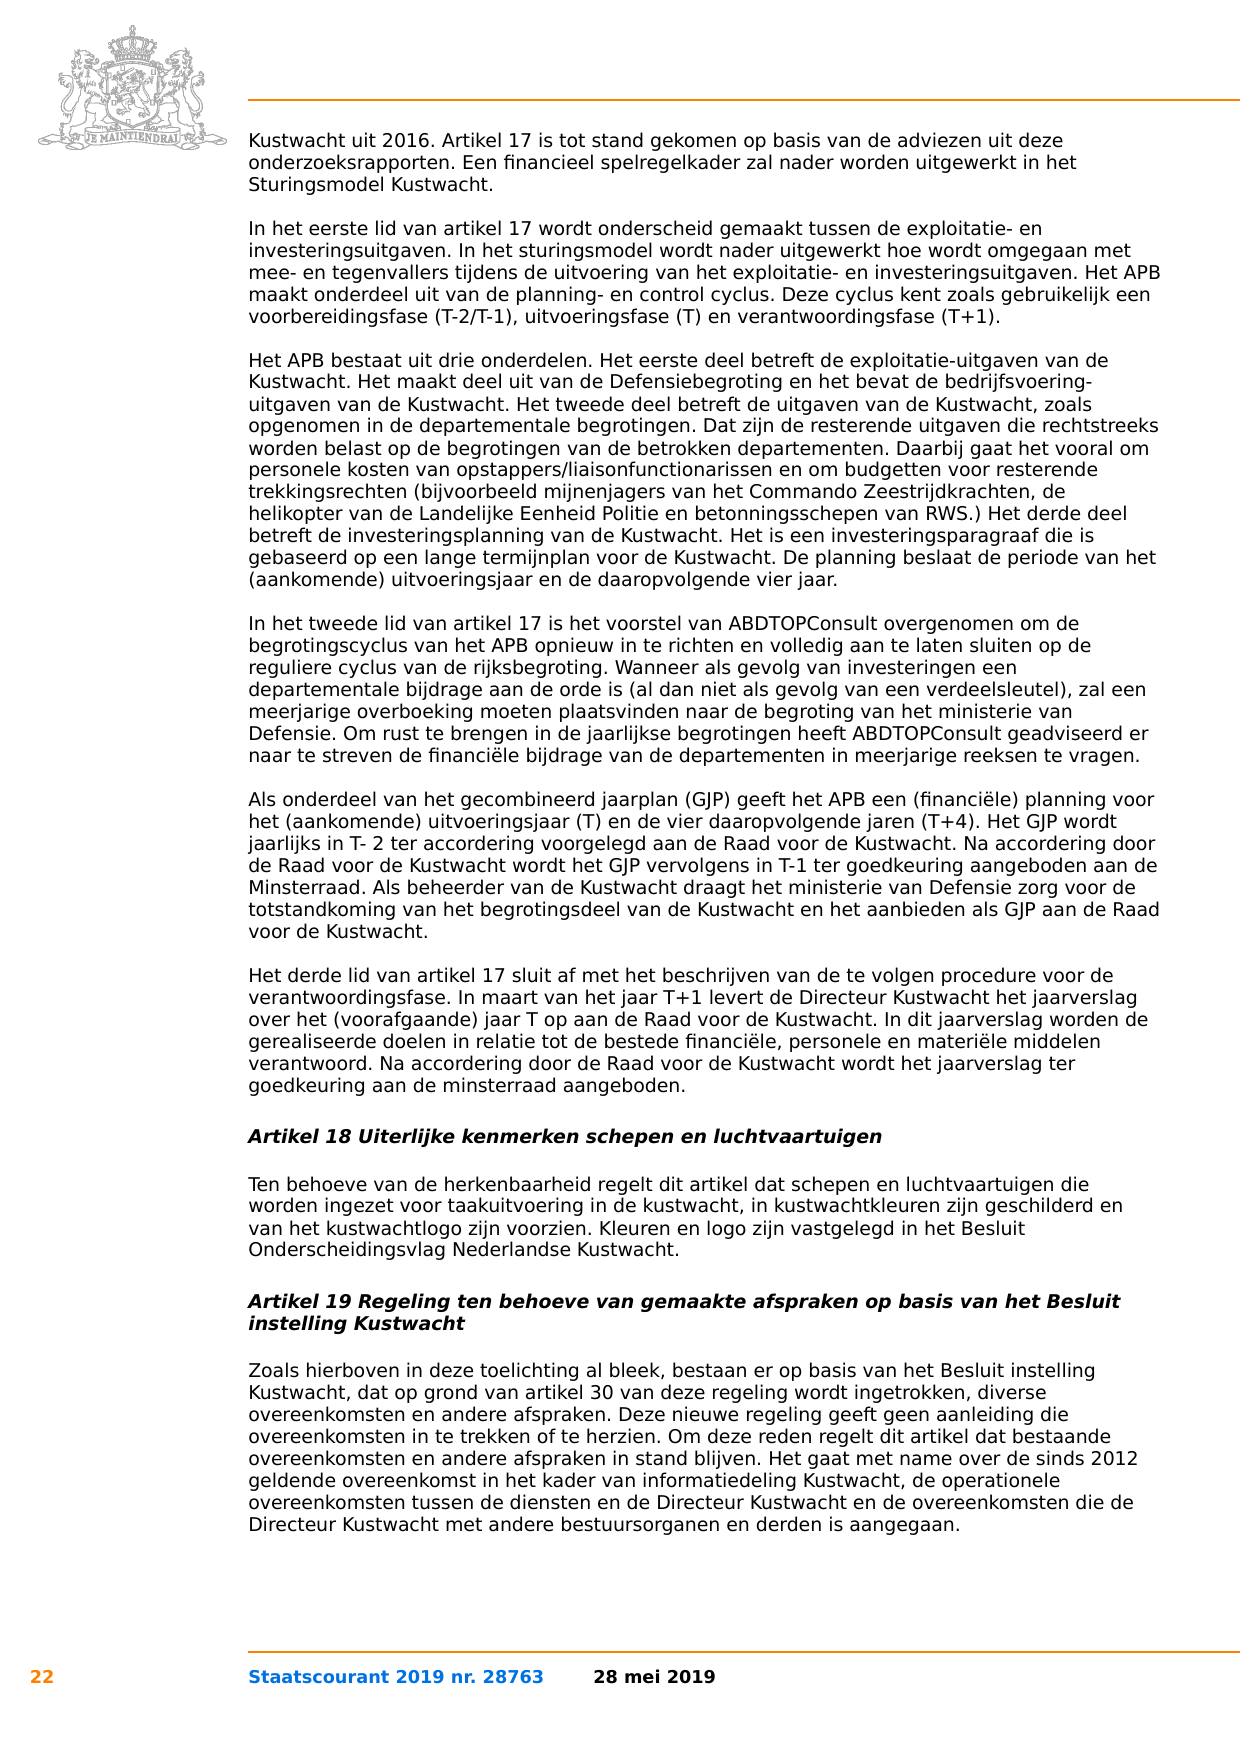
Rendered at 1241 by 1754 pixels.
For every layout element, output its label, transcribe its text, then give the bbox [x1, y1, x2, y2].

text Het APB bestaat uit drie onderdelen. Het eerste deel betreft de exploitatie-uitgaven van de Kustwacht. Het maakt deel uit van de Defensiebegroting en het bevat de bedrijfsvoering-uitgaven van de Kustwacht. Het tweede deel betreft de uitgaven van de Kustwacht, zoals opgenomen in de departementale begrotingen. Dat zijn de resterende uitgaven die rechtstreeks worden belast op de begrotingen van de betrokken departementen. Daarbij gaat het vooral om personele kosten van opstappers/liaisonfunctionarissen en om budgetten voor resterende trekkingsrechten (bijvoorbeeld mijnenjagers van het Commando Zeestrijdkrachten, de helikopter van de Landelijke Eenheid Politie en betonningsschepen van RWS.) Het derde deel betreft de investeringsplanning van de Kustwacht. Het is een investeringsparagraaf die is gebaseerd op een lange termijnplan voor de Kustwacht. De planning beslaat de periode van het (aankomende) uitvoeringsjaar en de daaropvolgende vier jaar. [248, 349, 1163, 591]
text In het eerste lid van artikel 17 wordt onderscheid gemaakt tussen de exploitatie- en investeringsuitgaven. In het sturingsmodel wordt nader uitgewerkt hoe wordt omgegaan met mee- en tegenvallers tijdens de uitvoering van het exploitatie- en investeringsuitgaven. Het APB maakt onderdeel uit van de planning- en control cyclus. Deze cyclus kent zoals gebruikelijk een voorbereidingsfase (T-2/T-1), uitvoeringsfase (T) en verantwoordingsfase (T+1). [248, 218, 1163, 328]
subtitle Artikel 18 Uiterlijke kenmerken schepen en luchtvaartuigen [248, 1126, 1163, 1148]
text Als onderdeel van het gecombineerd jaarplan (GJP) geeft het APB een (financiële) planning voor het (aankomende) uitvoeringsjaar (T) en de vier daaropvolgende jaren (T+4). Het GJP wordt jaarlijks in T- 2 ter accordering voorgelegd aan de Raad voor de Kustwacht. Na accordering door de Raad voor de Kustwacht wordt het GJP vervolgens in T-1 ter goedkeuring aangeboden aan de Minsterraad. Als beheerder van de Kustwacht draagt het ministerie van Defensie zorg voor de totstandkoming van het begrotingsdeel van de Kustwacht en het aanbieden als GJP aan de Raad voor de Kustwacht. [248, 789, 1163, 943]
text Het derde lid van artikel 17 sluit af met het beschrijven van de te volgen procedure voor de verantwoordingsfase. In maart van het jaar T+1 levert de Directeur Kustwacht het jaarverslag over het (voorafgaande) jaar T op aan de Raad voor de Kustwacht. In dit jaarverslag worden de gerealiseerde doelen in relatie tot de bestede financiële, personele en materiële middelen verantwoord. Na accordering door de Raad voor de Kustwacht wordt het jaarverslag ter goedkeuring aan de minsterraad aangeboden. [248, 964, 1163, 1096]
subtitle Artikel 19 Regeling ten behoeve van gemaakte afspraken op basis van het Besluit instelling Kustwacht [248, 1291, 1163, 1335]
text Kustwacht uit 2016. Artikel 17 is tot stand gekomen op basis van de adviezen uit deze onderzoeksrapporten. Een financieel spelregelkader zal nader worden uitgewerkt in het Sturingsmodel Kustwacht. [248, 130, 1163, 196]
text In het tweede lid van artikel 17 is het voorstel van ABDTOPConsult overgenomen om de begrotingscyclus van het APB opnieuw in te richten en volledig aan te laten sluiten op de reguliere cyclus van de rijksbegroting. Wanneer als gevolg van investeringen een departementale bijdrage aan de orde is (al dan niet als gevolg van een verdeelsleutel), zal een meerjarige overboeking moeten plaatsvinden naar de begroting van het ministerie van Defensie. Om rust te brengen in de jaarlijkse begrotingen heeft ABDTOPConsult geadviseerd er naar te streven de financiële bijdrage van de departementen in meerjarige reeksen te vragen. [248, 613, 1163, 767]
picture [38, 25, 227, 150]
text Ten behoeve van de herkenbaarheid regelt dit artikel dat schepen en luchtvaartuigen die worden ingezet voor taakuitvoering in de kustwacht, in kustwachtkleuren zijn geschilderd en van het kustwachtlogo zijn voorzien. Kleuren en logo zijn vastgelegd in het Besluit Onderscheidingsvlag Nederlandse Kustwacht. [248, 1173, 1163, 1261]
text Zoals hierboven in deze toelichting al bleek, bestaan er op basis van het Besluit instelling Kustwacht, dat op grond van artikel 30 van deze regeling wordt ingetrokken, diverse overeenkomsten en andere afspraken. Deze nieuwe regeling geeft geen aanleiding die overeenkomsten in te trekken of te herzien. Om deze reden regelt dit artikel dat bestaande overeenkomsten en andere afspraken in stand blijven. Het gaat met name over de sinds 2012 geldende overeenkomst in het kader van informatiedeling Kustwacht, de operationele overeenkomsten tussen de diensten en de Directeur Kustwacht en de overeenkomsten die de Directeur Kustwacht met andere bestuursorganen en derden is aangegaan. [248, 1360, 1163, 1536]
